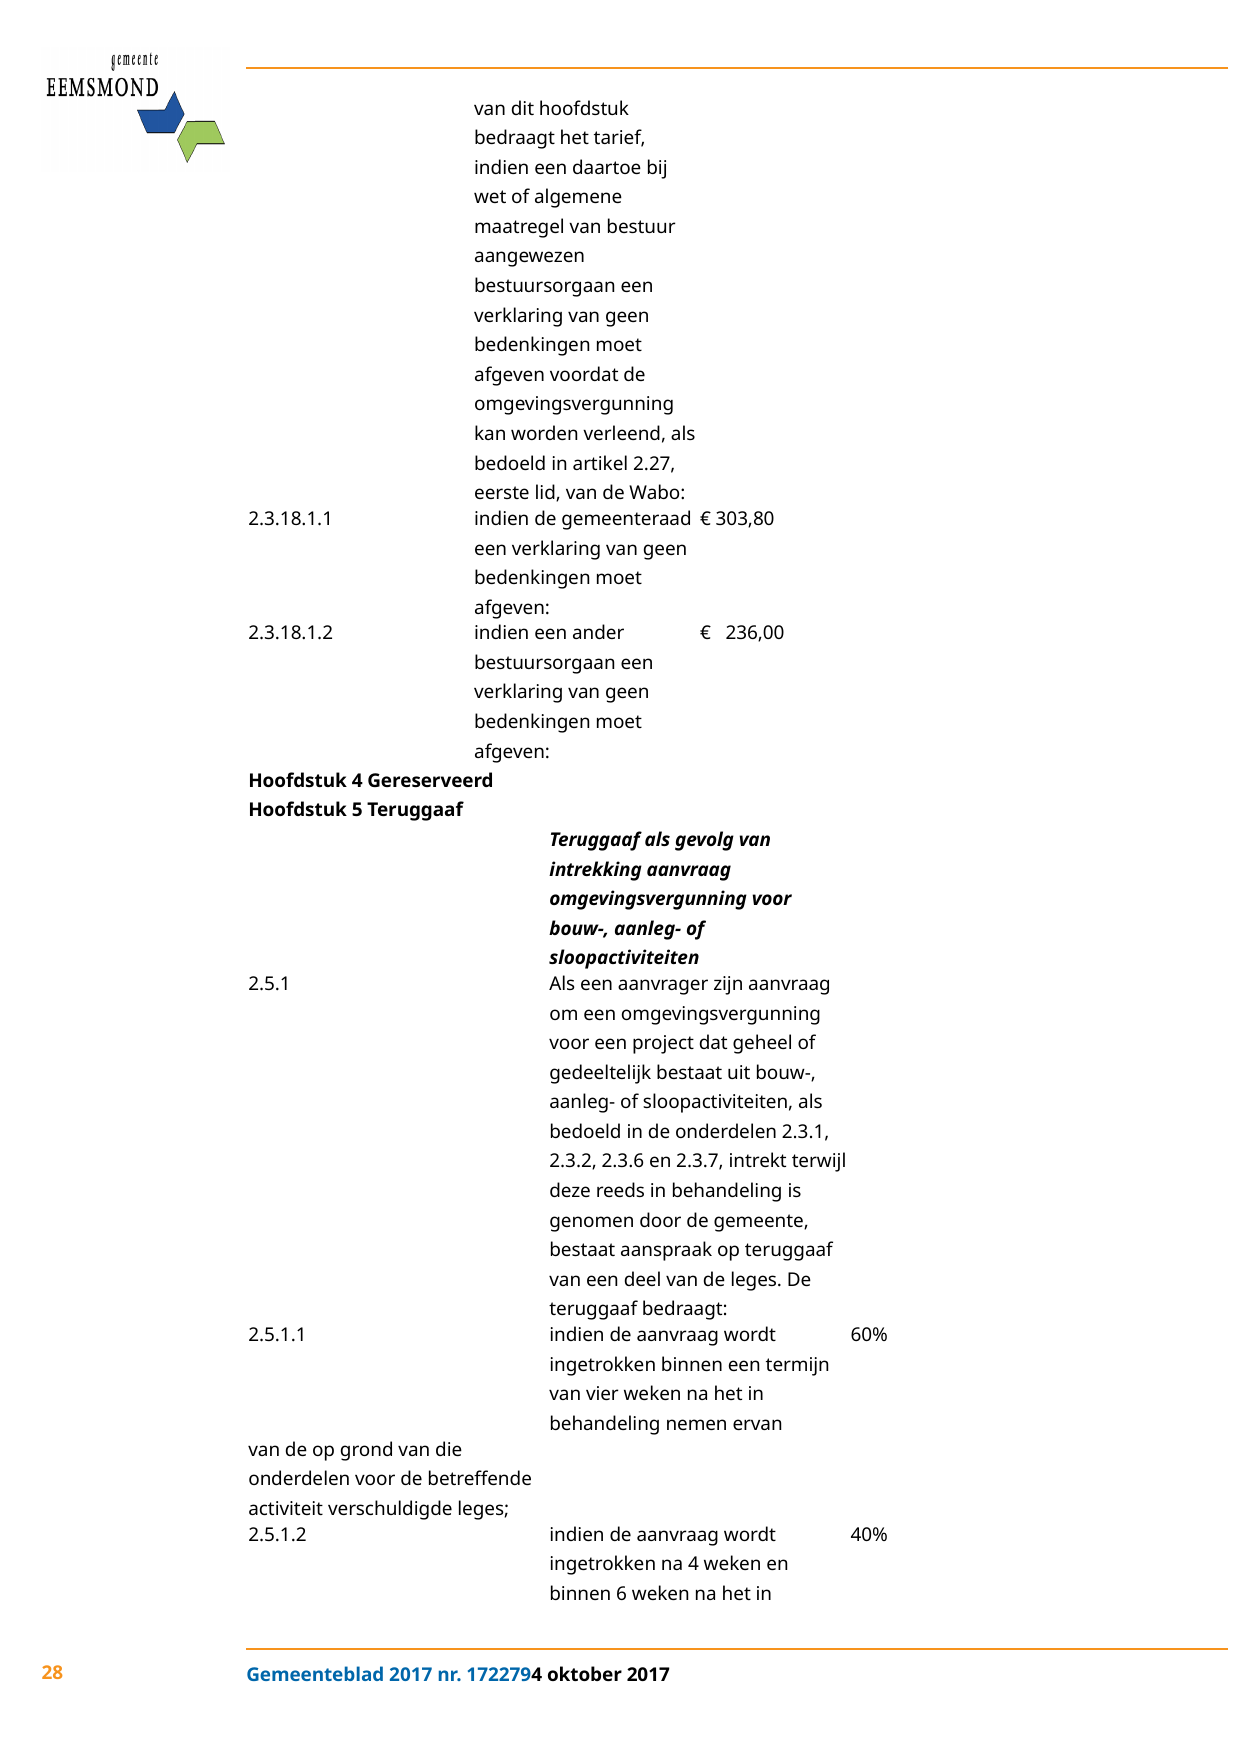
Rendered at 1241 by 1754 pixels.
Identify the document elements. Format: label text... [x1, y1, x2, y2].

table_header Teruggaaf als gevolg van intrekking aanvraag omgevingsvergunning voor bouw-, aanleg- of sloopactiviteiten [549, 826, 850, 970]
table_cell indien de aanvraag wordt ingetrokken binnen een termijn van vier weken na het in behandeling nemen ervan [549, 1321, 850, 1436]
table_cell Als een aanvrager zijn aanvraag om een omgevingsvergunning voor een project dat geheel of gedeeltelijk bestaat uit bouw-, aanleg- of sloopactiviteiten, als bedoeld in de onderdelen 2.3.1, 2.3.2, 2.3.6 en 2.3.7, intrekt terwijl deze reeds in behandeling is genomen door de gemeente, bestaat aanspraak op teruggaaf van een deel van de leges. De teruggaaf bedraagt: [549, 970, 850, 1321]
table_cell van de op grond van die onderdelen voor de betreffende activiteit verschuldigde leges; [248, 1436, 549, 1521]
table_cell 2.5.1 [248, 970, 549, 1321]
table_cell indien de gemeenteraad een verklaring van geen bedenkingen moet afgeven: [474, 505, 700, 619]
text Hoofdstuk 4 Gereserveerd [248, 767, 1152, 793]
picture [41, 47, 231, 172]
table_cell 40% [850, 1521, 1152, 1606]
table_cell € 303,80 [700, 505, 926, 619]
text Hoofdstuk 5 Teruggaaf [248, 796, 1152, 822]
table_cell [700, 95, 926, 505]
table_cell indien een ander bestuursorgaan een verklaring van geen bedenkingen moet afgeven: [474, 620, 700, 764]
table_cell [549, 1436, 850, 1521]
table_cell van dit hoofdstuk bedraagt het tarief, indien een daartoe bij wet of algemene maatregel van bestuur aangewezen bestuursorgaan een verklaring van geen bedenkingen moet afgeven voordat de omgevingsvergunning kan worden verleend, als bedoeld in artikel 2.27, eerste lid, van de Wabo: [474, 95, 700, 505]
table_cell indien de aanvraag wordt ingetrokken na 4 weken en binnen 6 weken na het in [549, 1521, 850, 1606]
table_cell [850, 970, 1152, 1321]
table_cell 2.3.18.1.1 [248, 505, 474, 619]
table_cell 2.5.1.2 [248, 1521, 549, 1606]
table_cell 2.3.18.1.2 [248, 620, 474, 764]
table_cell 60% [850, 1321, 1152, 1436]
table_header [248, 826, 549, 970]
table_cell 2.5.1.1 [248, 1321, 549, 1436]
table_header [850, 826, 1152, 970]
table_cell [248, 95, 474, 505]
table_cell € 236,00 [700, 620, 926, 764]
